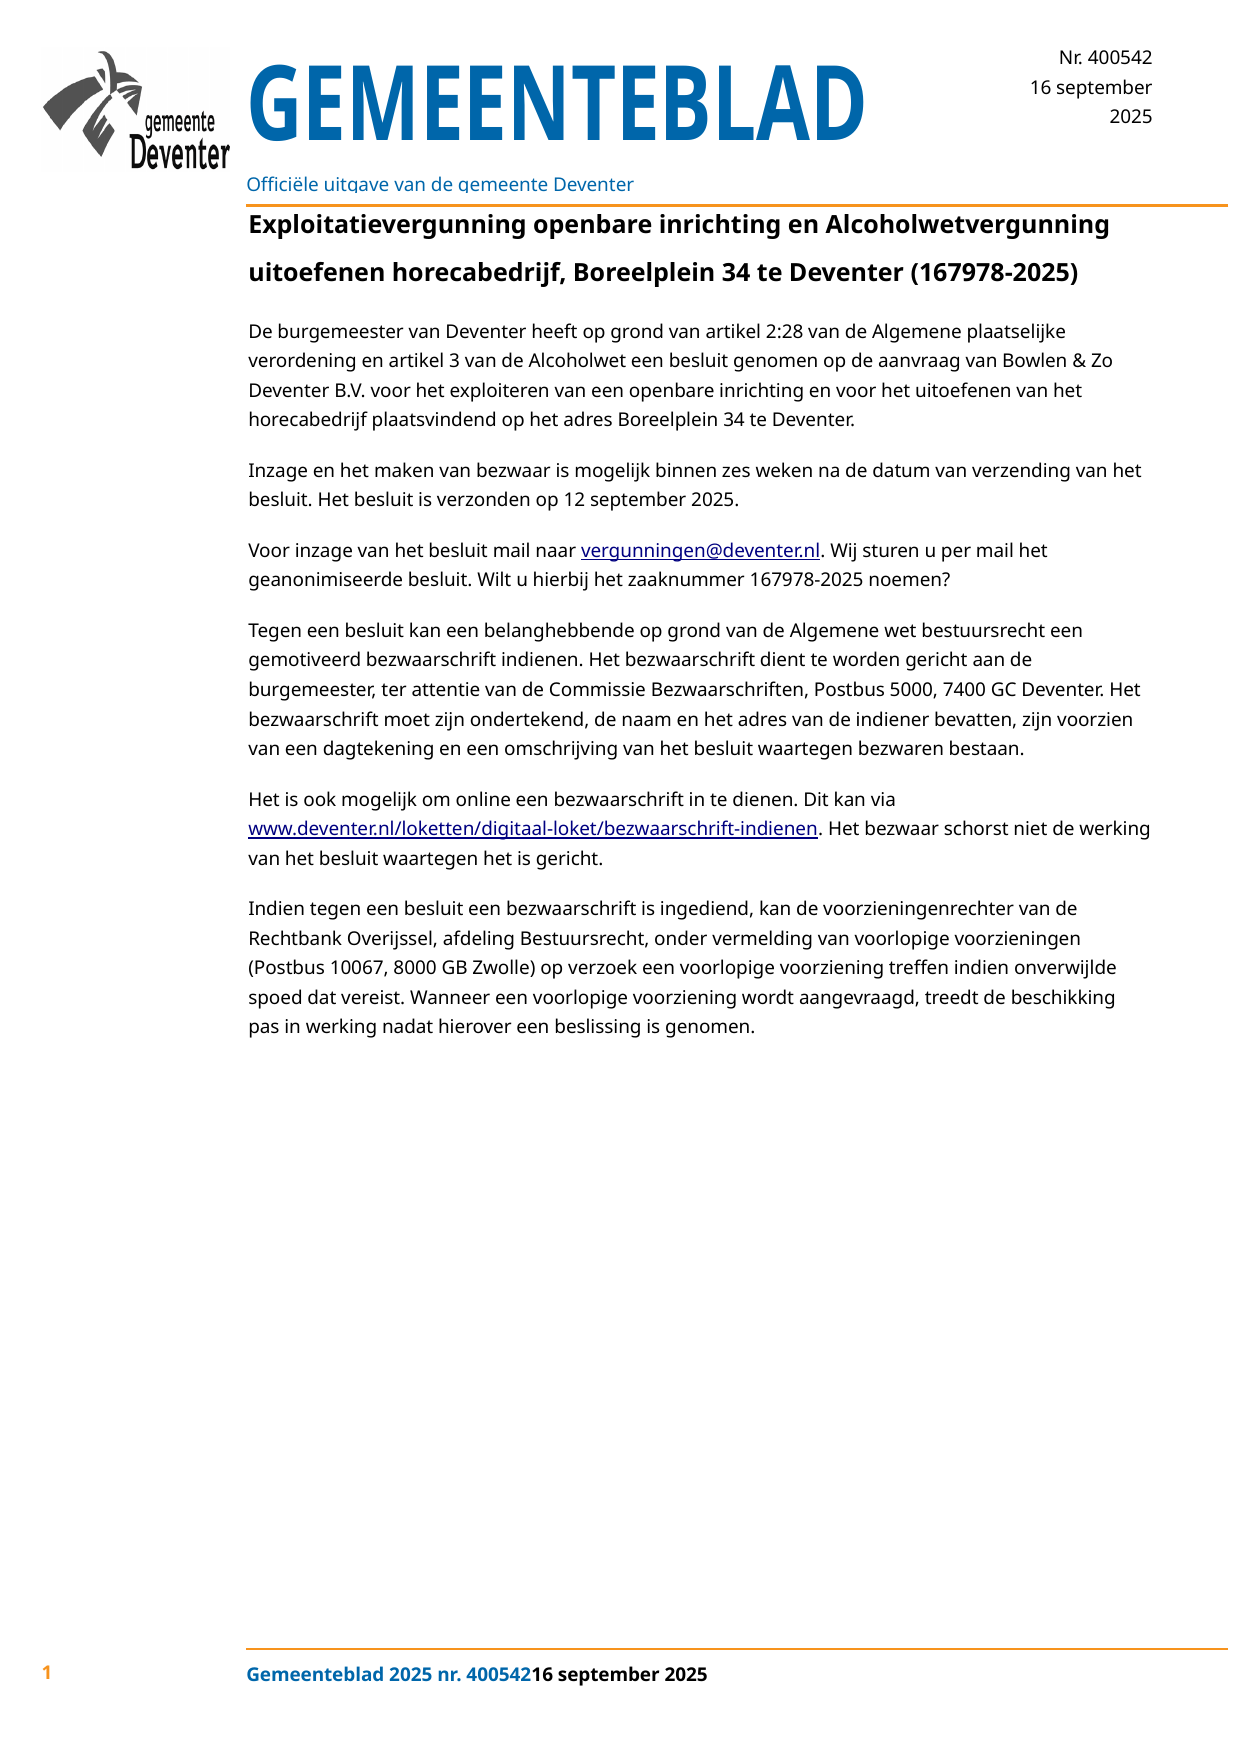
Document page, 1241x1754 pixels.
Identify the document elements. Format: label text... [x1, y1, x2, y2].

text Het is ook mogelijk om online een bezwaarschrift in te dienen. Dit kan via www.deventer.nl/loketten/digitaal-loket/bezwaarschrift-indienen. Het bezwaar schorst niet de werking van het besluit waartegen het is gericht. [248, 786, 1152, 871]
picture [41, 47, 231, 172]
text Exploitatievergunning openbare inrichting en Alcoholwetvergunning uitoefenen horecabedrijf, Boreelplein 34 te Deventer (167978-2025) [248, 207, 1152, 288]
text Inzage en het maken van bezwaar is mogelijk binnen zes weken na de datum van verzending van het besluit. Het besluit is verzonden op 12 september 2025. [248, 457, 1152, 512]
text De burgemeester van Deventer heeft op grond van artikel 2:28 van de Algemene plaatselijke verordening en artikel 3 van de Alcoholwet een besluit genomen op de aanvraag van Bowlen & Zo Deventer B.V. voor het exploiteren van een openbare inrichting en voor het uitoefenen van het horecabedrijf plaatsvindend op het adres Boreelplein 34 te Deventer. [248, 318, 1152, 432]
text Indien tegen een besluit een bezwaarschrift is ingediend, kan de voorzieningenrechter van de Rechtbank Overijssel, afdeling Bestuursrecht, onder vermelding van voorlopige voorzieningen (Postbus 10067, 8000 GB Zwolle) op verzoek een voorlopige voorziening treffen indien onverwijlde spoed dat vereist. Wanneer een voorlopige voorziening wordt aangevraagd, treedt de beschikking pas in werking nadat hierover een beslissing is genomen. [248, 895, 1152, 1039]
text Voor inzage van het besluit mail naar vergunningen@deventer.nl. Wij sturen u per mail het geanonimiseerde besluit. Wilt u hierbij het zaaknummer 167978-2025 noemen? [248, 537, 1152, 592]
text Tegen een besluit kan een belanghebbende op grond van de Algemene wet bestuursrecht een gemotiveerd bezwaarschrift indienen. Het bezwaarschrift dient te worden gericht aan de burgemeester, ter attentie van de Commissie Bezwaarschriften, Postbus 5000, 7400 GC Deventer. Het bezwaarschrift moet zijn ondertekend, de naam en het adres van de indiener bevatten, zijn voorzien van een dagtekening en een omschrijving van het besluit waartegen bezwaren bestaan. [248, 617, 1152, 761]
